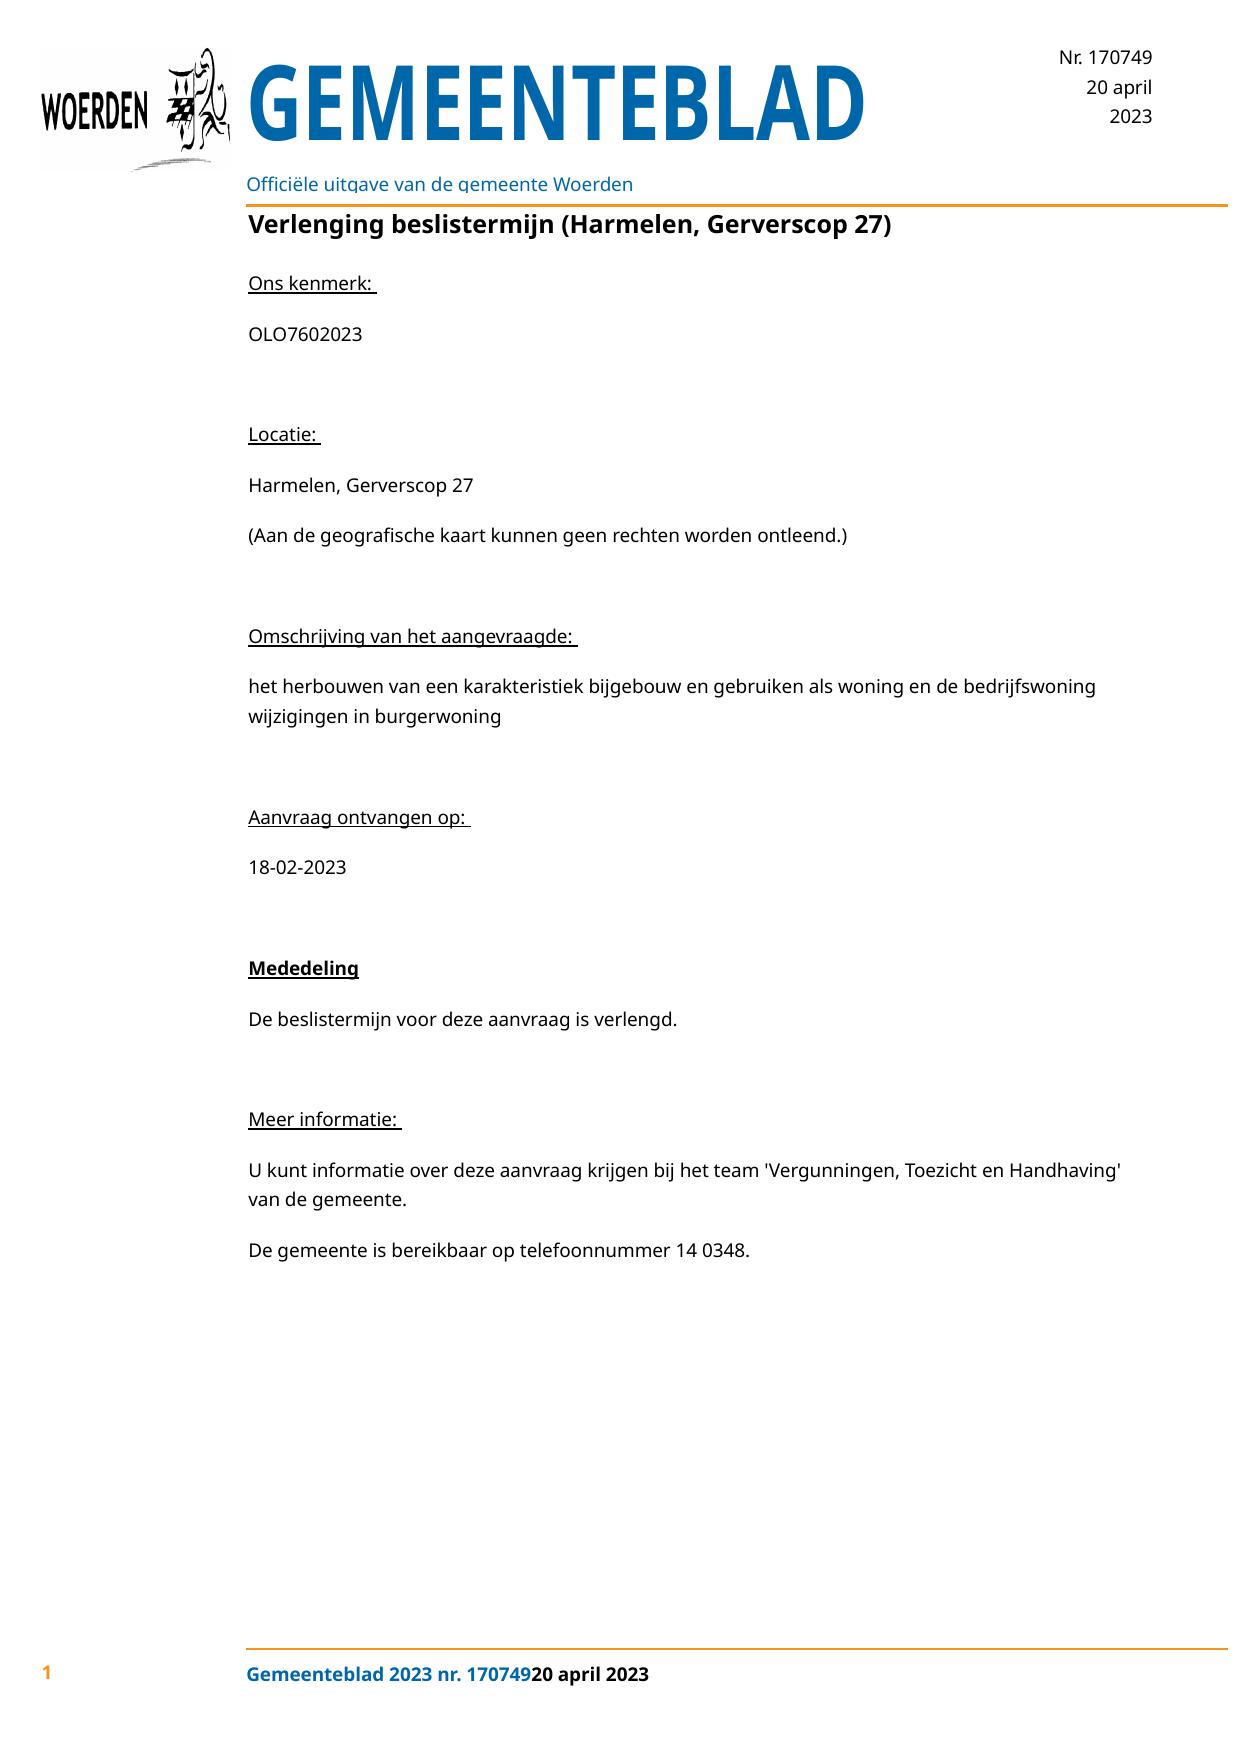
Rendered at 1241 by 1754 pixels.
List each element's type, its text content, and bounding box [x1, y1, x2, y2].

text 18-02-2023 [248, 854, 1152, 880]
text Omschrijving van het aangevraagde: [248, 623, 1152, 649]
text De gemeente is bereikbaar op telefoonnummer 14 0348. [248, 1237, 1152, 1263]
text De beslistermijn voor deze aanvraag is verlengd. [248, 1006, 1152, 1031]
text U kunt informatie over deze aanvraag krijgen bij het team 'Vergunningen, Toezicht en Handhaving' van de gemeente. [248, 1157, 1152, 1212]
text het herbouwen van een karakteristiek bijgebouw en gebruiken als woning en de bedrijfswoning wijzigingen in burgerwoning [248, 674, 1152, 729]
text Locatie: [248, 422, 1152, 447]
text Mededeling [248, 955, 1152, 981]
text Harmelen, Gerverscop 27 [248, 472, 1152, 498]
text Meer informatie: [248, 1107, 1152, 1132]
text Ons kenmerk: [248, 270, 1152, 296]
picture [41, 47, 231, 172]
text Aanvraag ontvangen op: [248, 804, 1152, 830]
text (Aan de geografische kaart kunnen geen rechten worden ontleend.) [248, 522, 1152, 548]
text OLO7602023 [248, 321, 1152, 346]
text Verlenging beslistermijn (Harmelen, Gerverscop 27) [248, 207, 1152, 241]
